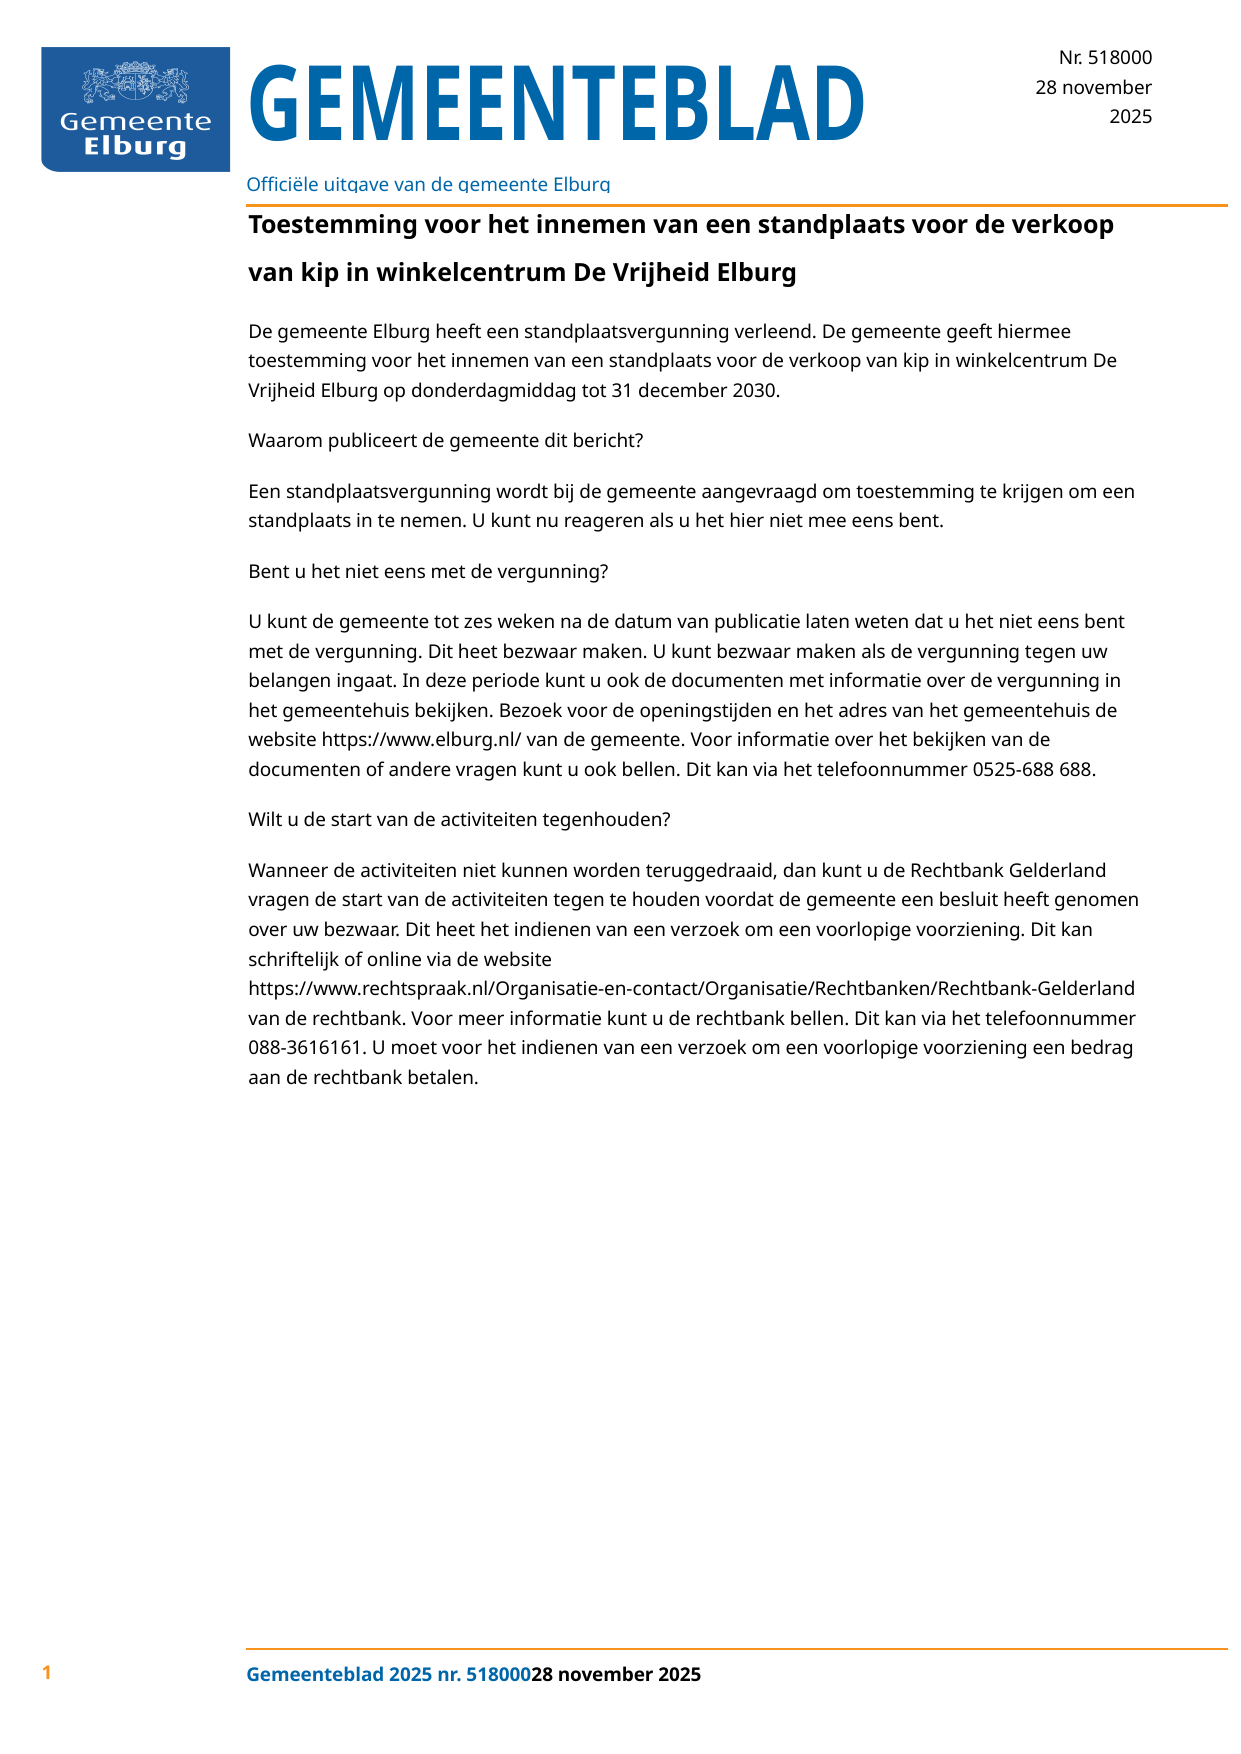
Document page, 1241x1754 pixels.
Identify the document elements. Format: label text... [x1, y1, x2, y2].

text Toestemming voor het innemen van een standplaats voor de verkoop van kip in winkelcentrum De Vrijheid Elburg [248, 207, 1152, 288]
text Waarom publiceert de gemeente dit bericht? [248, 427, 1152, 453]
text Een standplaatsvergunning wordt bij de gemeente aangevraagd om toestemming te krijgen om een standplaats in te nemen. U kunt nu reageren als u het hier niet mee eens bent. [248, 478, 1152, 533]
picture [41, 47, 231, 172]
text U kunt de gemeente tot zes weken na de datum van publicatie laten weten dat u het niet eens bent met de vergunning. Dit heet bezwaar maken. U kunt bezwaar maken als de vergunning tegen uw belangen ingaat. In deze periode kunt u ook de documenten met informatie over de vergunning in het gemeentehuis bekijken. Bezoek voor de openingstijden en het adres van het gemeentehuis de website https://www.elburg.nl/ van de gemeente. Voor informatie over het bekijken van de documenten of andere vragen kunt u ook bellen. Dit kan via het telefoonnummer 0525-688 688. [248, 608, 1152, 782]
text De gemeente Elburg heeft een standplaatsvergunning verleend. De gemeente geeft hiermee toestemming voor het innemen van een standplaats voor de verkoop van kip in winkelcentrum De Vrijheid Elburg op donderdagmiddag tot 31 december 2030. [248, 318, 1152, 403]
text Wanneer de activiteiten niet kunnen worden teruggedraaid, dan kunt u de Rechtbank Gelderland vragen de start van de activiteiten tegen te houden voordat de gemeente een besluit heeft genomen over uw bezwaar. Dit heet het indienen van een verzoek om een voorlopige voorziening. Dit kan schriftelijk of online via de website https://www.rechtspraak.nl/Organisatie-en-contact/Organisatie/Rechtbanken/Rechtbank-Gelderland van de rechtbank. Voor meer informatie kunt u de rechtbank bellen. Dit kan via het telefoonnummer 088-3616161. U moet voor het indienen van een verzoek om een voorlopige voorziening een bedrag aan de rechtbank betalen. [248, 857, 1152, 1090]
text Wilt u de start van de activiteiten tegenhouden? [248, 807, 1152, 832]
text Bent u het niet eens met de vergunning? [248, 558, 1152, 584]
